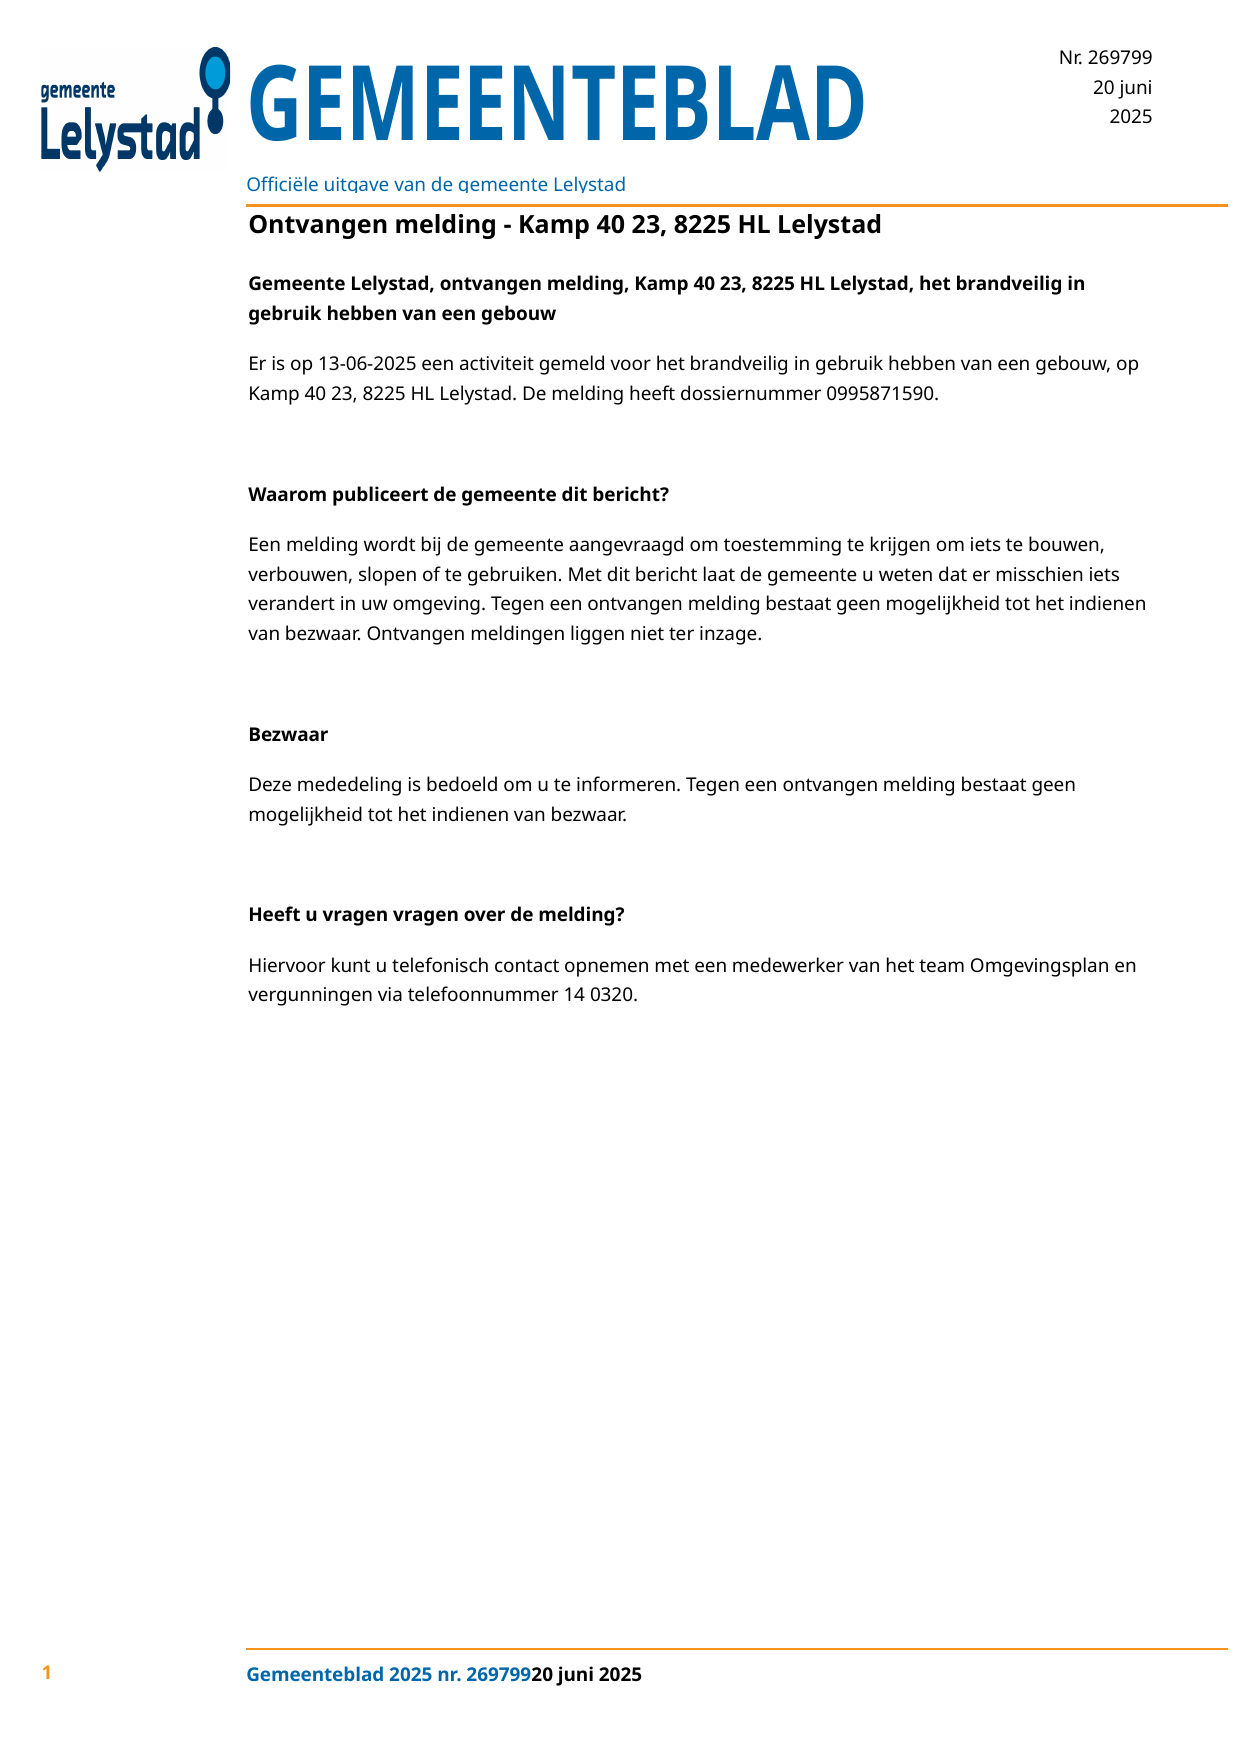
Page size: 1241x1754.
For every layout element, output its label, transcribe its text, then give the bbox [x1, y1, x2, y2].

text Bezwaar [248, 721, 1152, 746]
text Deze mededeling is bedoeld om u te informeren. Tegen een ontvangen melding bestaat geen mogelijkheid tot het indienen van bezwaar. [248, 771, 1152, 826]
text Heeft u vragen vragen over de melding? [248, 902, 1152, 927]
picture [41, 47, 231, 172]
text Er is op 13-06-2025 een activiteit gemeld voor het brandveilig in gebruik hebben van een gebouw, op Kamp 40 23, 8225 HL Lelystad. De melding heeft dossiernummer 0995871590. [248, 350, 1152, 406]
text Waarom publiceert de gemeente dit bericht? [248, 481, 1152, 506]
text Een melding wordt bij de gemeente aangevraagd om toestemming te krijgen om iets te bouwen, verbouwen, slopen of te gebruiken. Met dit bericht laat de gemeente u weten dat er misschien iets verandert in uw omgeving. Tegen een ontvangen melding bestaat geen mogelijkheid tot het indienen van bezwaar. Ontvangen meldingen liggen niet ter inzage. [248, 531, 1152, 646]
text Ontvangen melding - Kamp 40 23, 8225 HL Lelystad [248, 207, 1152, 241]
text Gemeente Lelystad, ontvangen melding, Kamp 40 23, 8225 HL Lelystad, het brandveilig in gebruik hebben van een gebouw [248, 270, 1152, 326]
text Hiervoor kunt u telefonisch contact opnemen met een medewerker van het team Omgevingsplan en vergunningen via telefoonnummer 14 0320. [248, 952, 1152, 1007]
